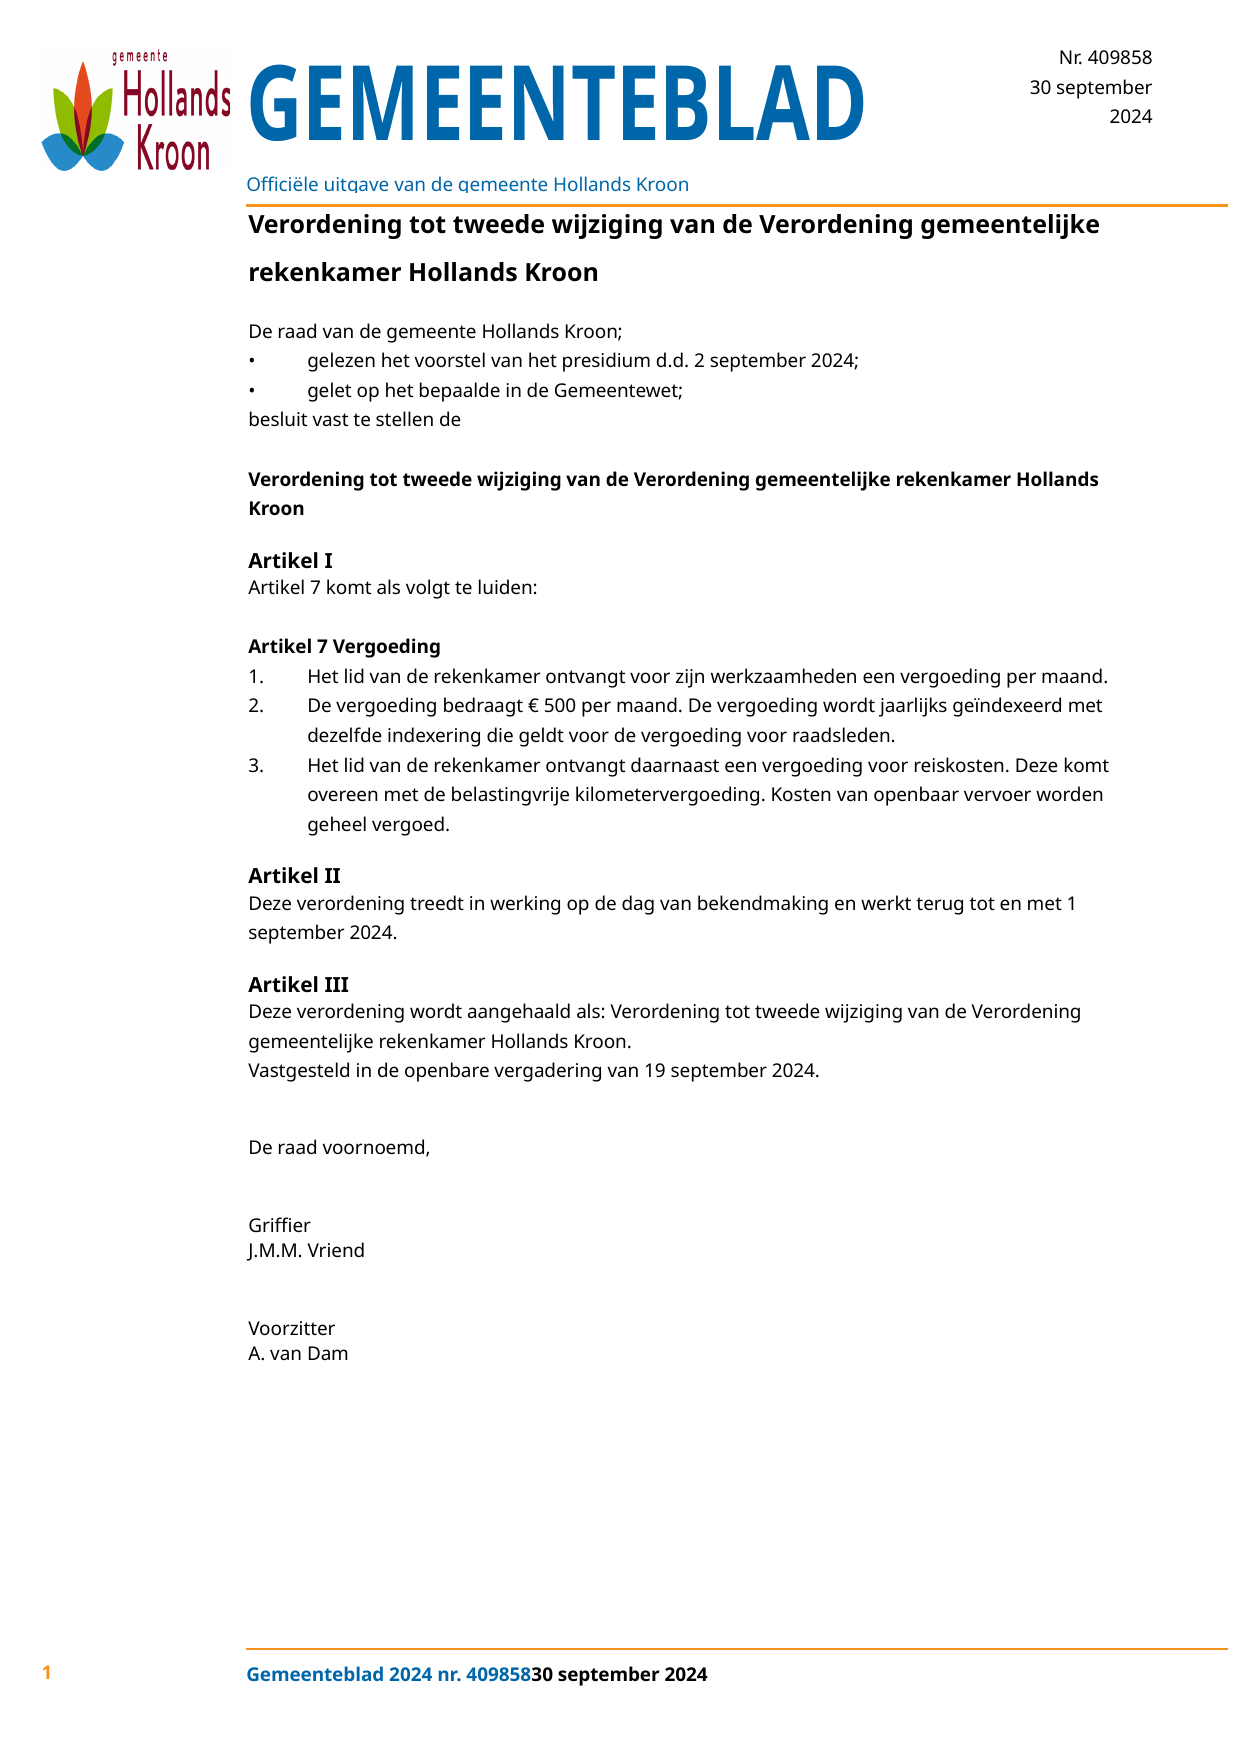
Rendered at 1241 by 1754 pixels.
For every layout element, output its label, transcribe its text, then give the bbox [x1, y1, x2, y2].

text Verordening tot tweede wijziging van de Verordening gemeentelijke rekenkamer Hollands Kroon [248, 466, 1152, 521]
text Artikel 7 Vergoeding [248, 633, 1152, 659]
list Het lid van de rekenkamer ontvangt voor zijn werkzaamheden een vergoeding per maand. [248, 663, 1152, 689]
text Verordening tot tweede wijziging van de Verordening gemeentelijke rekenkamer Hollands Kroon [248, 207, 1152, 288]
text Artikel I [248, 546, 1152, 574]
text Artikel II [248, 861, 1152, 890]
text A. van Dam [248, 1340, 1152, 1366]
text De raad van de gemeente Hollands Kroon; [248, 318, 1152, 344]
text Griffier [248, 1212, 1152, 1237]
text besluit vast te stellen de [248, 407, 1152, 432]
text Artikel 7 komt als volgt te luiden: [248, 574, 1152, 600]
text Deze verordening treedt in werking op de dag van bekendmaking en werkt terug tot en met 1 september 2024. [248, 890, 1152, 945]
list gelet op het bepaalde in de Gemeentewet; [248, 377, 1152, 403]
picture [41, 47, 231, 172]
list De vergoeding bedraagt € 500 per maand. De vergoeding wordt jaarlijks geïndexeerd met dezelfde indexering die geldt voor de vergoeding voor raadsleden. [248, 693, 1152, 748]
text Deze verordening wordt aangehaald als: Verordening tot tweede wijziging van de Verordening gemeentelijke rekenkamer Hollands Kroon. [248, 998, 1152, 1053]
list Het lid van de rekenkamer ontvangt daarnaast een vergoeding voor reiskosten. Deze komt overeen met de belastingvrije kilometervergoeding. Kosten van openbaar vervoer worden geheel vergoed. [248, 752, 1152, 837]
list gelezen het voorstel van het presidium d.d. 2 september 2024; [248, 347, 1152, 373]
text De raad voornoemd, [248, 1134, 1152, 1160]
text Voorzitter [248, 1315, 1152, 1340]
text Vastgesteld in de openbare vergadering van 19 september 2024. [248, 1057, 1152, 1083]
text Artikel III [248, 970, 1152, 998]
text J.M.M. Vriend [248, 1237, 1152, 1263]
